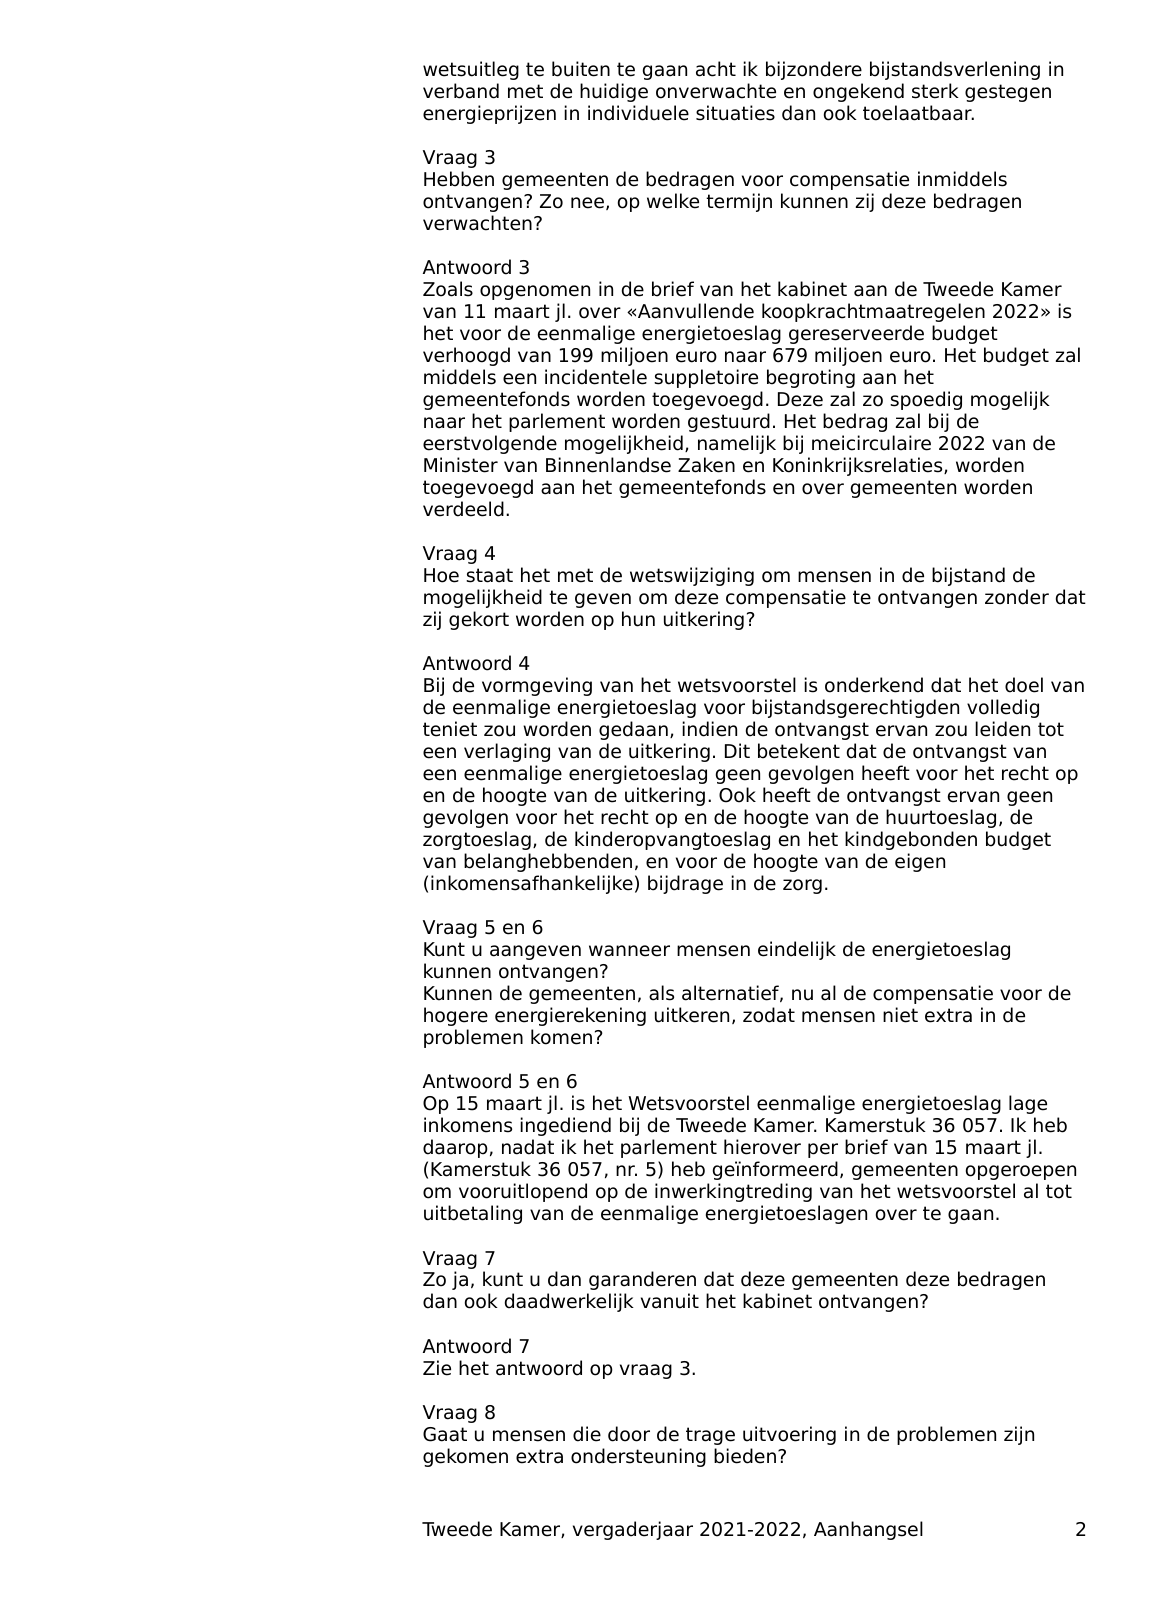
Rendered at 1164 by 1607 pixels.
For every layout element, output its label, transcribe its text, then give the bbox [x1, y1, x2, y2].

text Bij de vormgeving van het wetsvoorstel is onderkend dat het doel van de eenmalige energietoeslag voor bijstandsgerechtigden volledig teniet zou worden gedaan, indien de ontvangst ervan zou leiden tot een verlaging van de uitkering. Dit betekent dat de ontvangst van een eenmalige energietoeslag geen gevolgen heeft voor het recht op en de hoogte van de uitkering. Ook heeft de ontvangst ervan geen gevolgen voor het recht op en de hoogte van de huurtoeslag, de zorgtoeslag, de kinderopvangtoeslag en het kindgebonden budget van belanghebbenden, en voor de hoogte van de eigen (inkomensafhankelijke) bijdrage in de zorg. [422, 675, 1087, 895]
text wetsuitleg te buiten te gaan acht ik bijzondere bijstandsverlening in verband met de huidige onverwachte en ongekend sterk gestegen energieprijzen in individuele situaties dan ook toelaatbaar. [422, 59, 1087, 125]
text Gaat u mensen die door de trage uitvoering in de problemen zijn gekomen extra ondersteuning bieden? [422, 1424, 1087, 1468]
text Vraag 3 [422, 147, 1087, 169]
text Hoe staat het met de wetswijziging om mensen in de bijstand de mogelijkheid te geven om deze compensatie te ontvangen zonder dat zij gekort worden op hun uitkering? [422, 565, 1087, 631]
text Zo ja, kunt u dan garanderen dat deze gemeenten deze bedragen dan ook daadwerkelijk vanuit het kabinet ontvangen? [422, 1269, 1087, 1313]
text Op 15 maart jl. is het Wetsvoorstel eenmalige energietoeslag lage inkomens ingediend bij de Tweede Kamer. Kamerstuk 36 057. Ik heb daarop, nadat ik het parlement hierover per brief van 15 maart jl. (Kamerstuk 36 057, nr. 5) heb geïnformeerd, gemeenten opgeroepen om vooruitlopend op de inwerkingtreding van het wetsvoorstel al tot uitbetaling van de eenmalige energietoeslagen over te gaan. [422, 1093, 1087, 1225]
text Antwoord 7 [422, 1336, 1087, 1357]
text Vraag 4 [422, 543, 1087, 565]
text Antwoord 5 en 6 [422, 1071, 1087, 1093]
text Zie het antwoord op vraag 3. [422, 1357, 1087, 1379]
text Vraag 5 en 6 [422, 917, 1087, 939]
text Antwoord 4 [422, 653, 1087, 675]
text Zoals opgenomen in de brief van het kabinet aan de Tweede Kamer van 11 maart jl. over «Aanvullende koopkrachtmaatregelen 2022» is het voor de eenmalige energietoeslag gereserveerde budget verhoogd van 199 miljoen euro naar 679 miljoen euro. Het budget zal middels een incidentele suppletoire begroting aan het gemeentefonds worden toegevoegd. Deze zal zo spoedig mogelijk naar het parlement worden gestuurd. Het bedrag zal bij de eerstvolgende mogelijkheid, namelijk bij meicirculaire 2022 van de Minister van Binnenlandse Zaken en Koninkrijksrelaties, worden toegevoegd aan het gemeentefonds en over gemeenten worden verdeeld. [422, 279, 1087, 521]
text Kunnen de gemeenten, als alternatief, nu al de compensatie voor de hogere energierekening uitkeren, zodat mensen niet extra in de problemen komen? [422, 983, 1087, 1049]
text Antwoord 3 [422, 257, 1087, 279]
text Vraag 8 [422, 1402, 1087, 1424]
text Hebben gemeenten de bedragen voor compensatie inmiddels ontvangen? Zo nee, op welke termijn kunnen zij deze bedragen verwachten? [422, 169, 1087, 235]
text Kunt u aangeven wanneer mensen eindelijk de energietoeslag kunnen ontvangen? [422, 939, 1087, 983]
text Vraag 7 [422, 1247, 1087, 1269]
